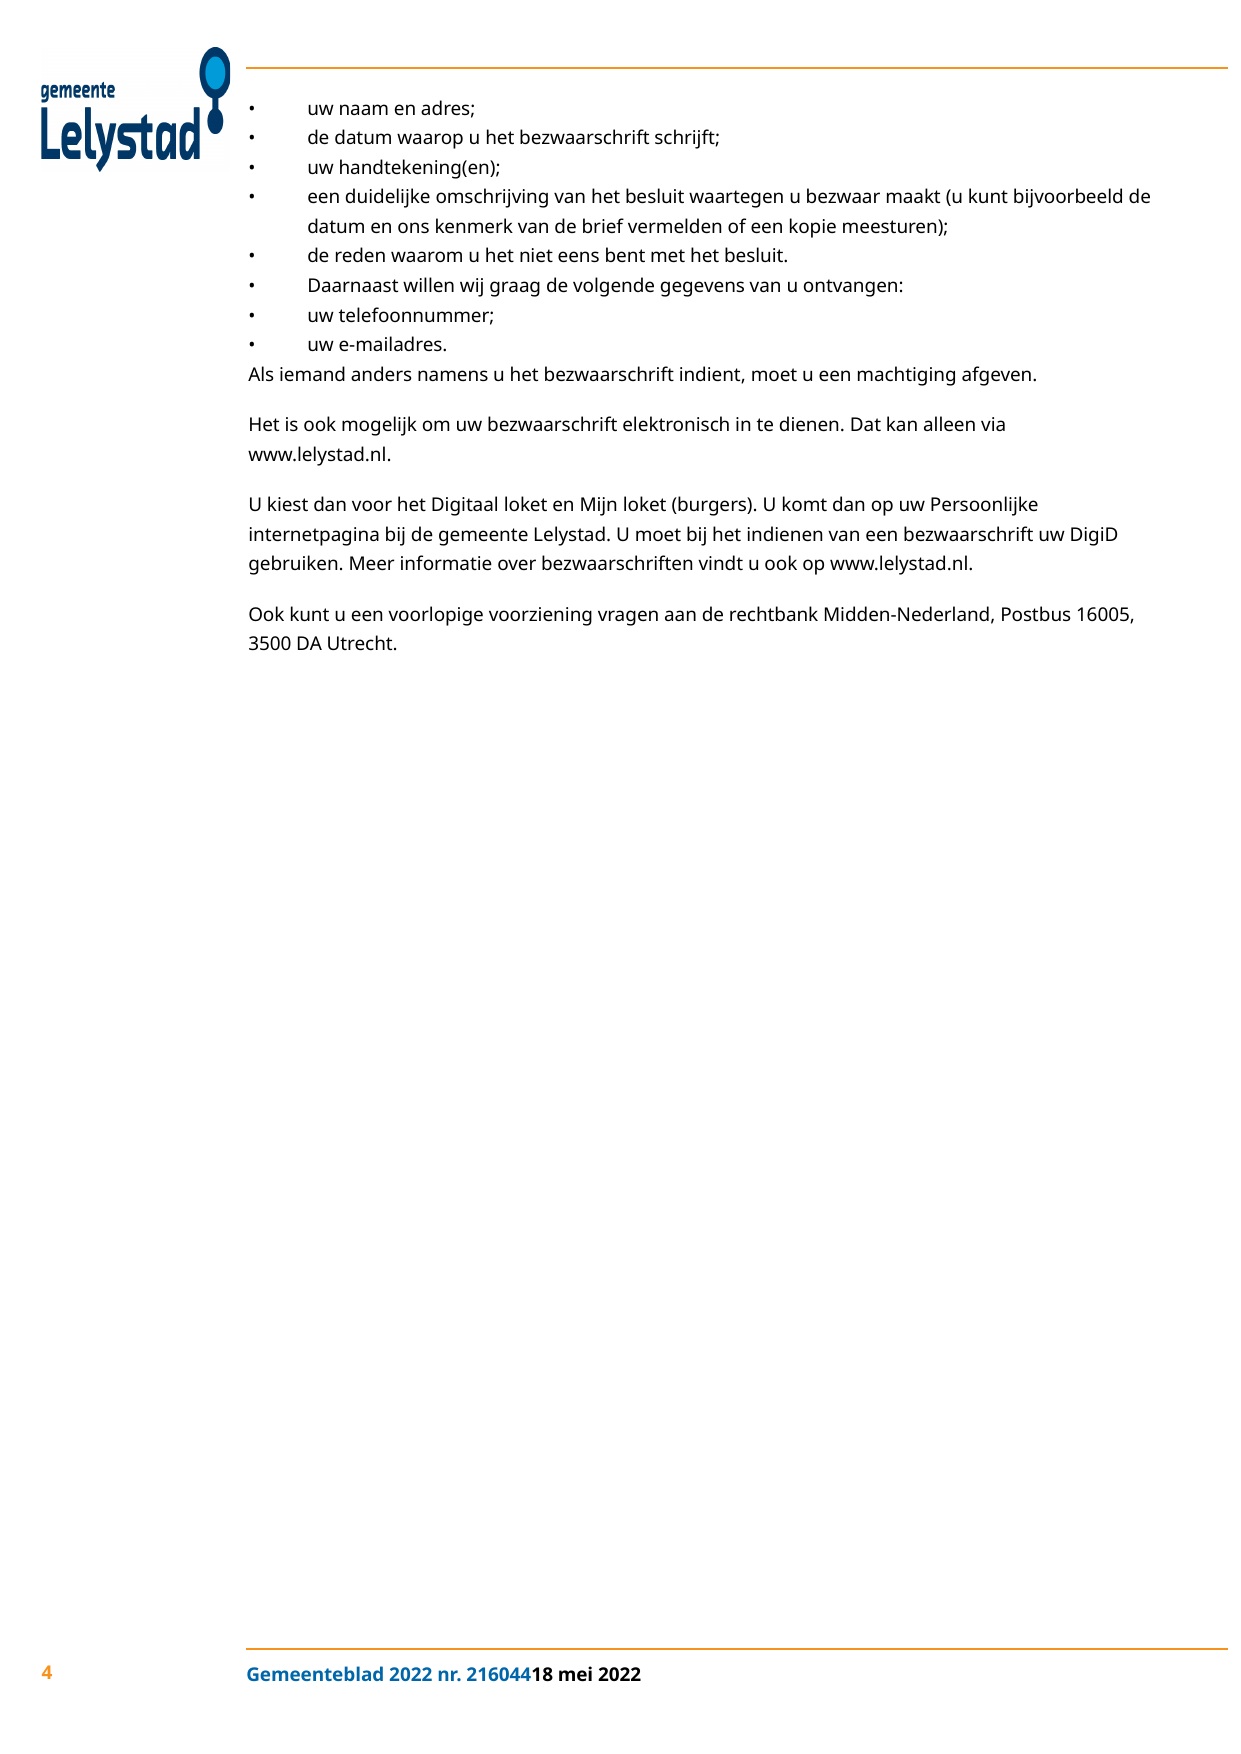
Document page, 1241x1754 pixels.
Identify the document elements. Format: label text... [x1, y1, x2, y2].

text Het is ook mogelijk om uw bezwaarschrift elektronisch in te dienen. Dat kan alleen via www.lelystad.nl. [248, 411, 1152, 467]
text Ook kunt u een voorlopige voorziening vragen aan de rechtbank Midden-Nederland, Postbus 16005, 3500 DA Utrecht. [248, 601, 1152, 656]
list uw naam en adres; [248, 95, 1152, 121]
list de datum waarop u het bezwaarschrift schrijft; [248, 124, 1152, 150]
list uw e-mailadres. [248, 331, 1152, 357]
list een duidelijke omschrijving van het besluit waartegen u bezwaar maakt (u kunt bijvoorbeeld de datum en ons kenmerk van de brief vermelden of een kopie meesturen); [248, 183, 1152, 239]
list uw handtekening(en); [248, 154, 1152, 180]
text U kiest dan voor het Digitaal loket en Mijn loket (burgers). U komt dan op uw Persoonlijke internetpagina bij de gemeente Lelystad. U moet bij het indienen van een bezwaarschrift uw DigiD gebruiken. Meer informatie over bezwaarschriften vindt u ook op www.lelystad.nl. [248, 491, 1152, 576]
text Als iemand anders namens u het bezwaarschrift indient, moet u een machtiging afgeven. [248, 361, 1152, 387]
picture [41, 47, 231, 172]
list uw telefoonnummer; [248, 302, 1152, 328]
list Daarnaast willen wij graag de volgende gegevens van u ontvangen: [248, 272, 1152, 298]
list de reden waarom u het niet eens bent met het besluit. [248, 243, 1152, 268]
